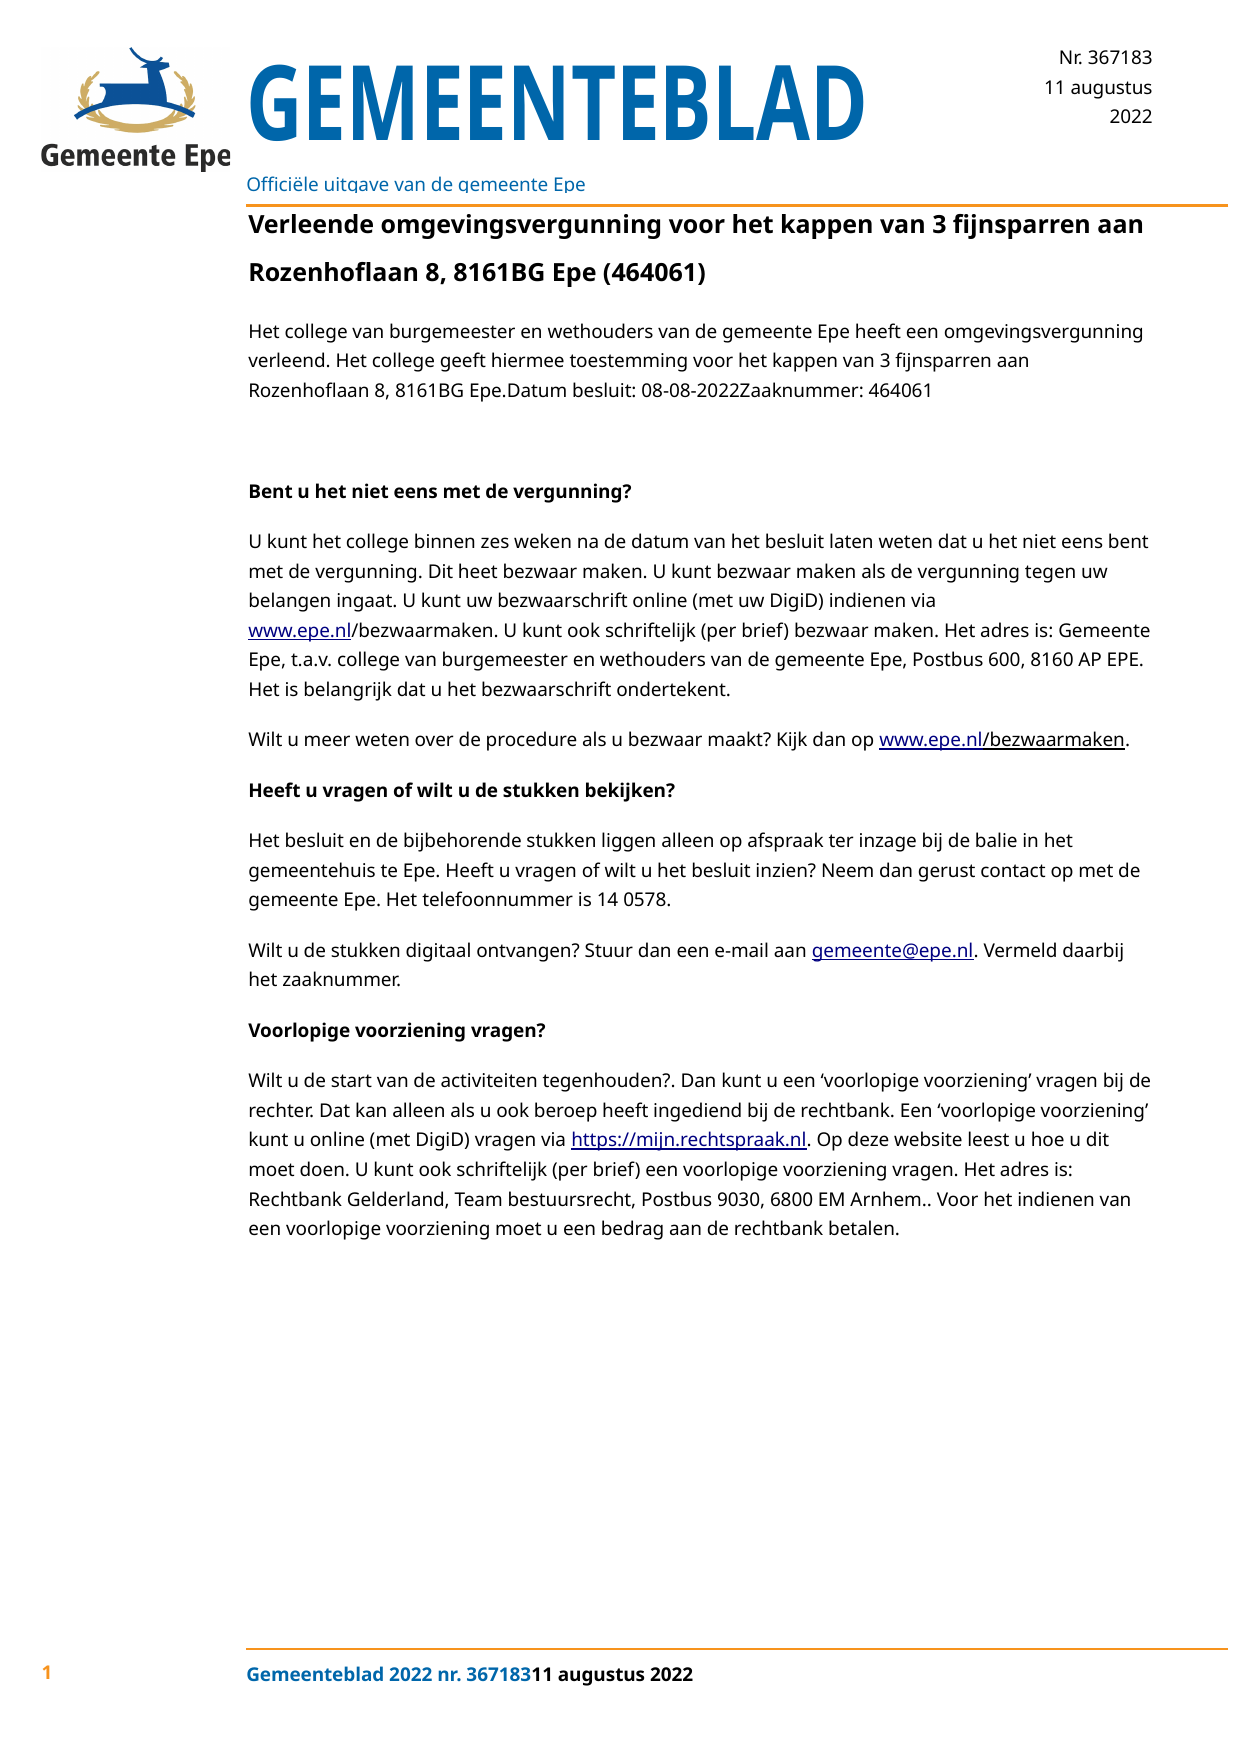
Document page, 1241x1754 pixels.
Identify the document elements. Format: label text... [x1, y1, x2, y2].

picture [41, 47, 231, 172]
text Verleende omgevingsvergunning voor het kappen van 3 fijnsparren aan Rozenhoflaan 8, 8161BG Epe (464061) [248, 207, 1152, 288]
text Wilt u meer weten over de procedure als u bezwaar maakt? Kijk dan op www.epe.nl/bezwaarmaken. [248, 727, 1152, 752]
text Voorlopige voorziening vragen? [248, 1017, 1152, 1043]
text Heeft u vragen of wilt u de stukken bekijken? [248, 777, 1152, 803]
text Het besluit en de bijbehorende stukken liggen alleen op afspraak ter inzage bij de balie in het gemeentehuis te Epe. Heeft u vragen of wilt u het besluit inzien? Neem dan gerust contact op met de gemeente Epe. Het telefoonnummer is 14 0578. [248, 827, 1152, 912]
text U kunt het college binnen zes weken na de datum van het besluit laten weten dat u het niet eens bent met de vergunning. Dit heet bezwaar maken. U kunt bezwaar maken als de vergunning tegen uw belangen ingaat. U kunt uw bezwaarschrift online (met uw DigiD) indienen via www.epe.nl/bezwaarmaken. U kunt ook schriftelijk (per brief) bezwaar maken. Het adres is: Gemeente Epe, t.a.v. college van burgemeester en wethouders van de gemeente Epe, Postbus 600, 8160 AP EPE. Het is belangrijk dat u het bezwaarschrift ondertekent. [248, 528, 1152, 702]
text Bent u het niet eens met de vergunning? [248, 478, 1152, 504]
text Het college van burgemeester en wethouders van de gemeente Epe heeft een omgevingsvergunning verleend. Het college geeft hiermee toestemming voor het kappen van 3 fijnsparren aan Rozenhoflaan 8, 8161BG Epe.Datum besluit: 08-08-2022Zaaknummer: 464061 [248, 318, 1152, 403]
text Wilt u de stukken digitaal ontvangen? Stuur dan een e-mail aan gemeente@epe.nl. Vermeld daarbij het zaaknummer. [248, 937, 1152, 992]
text Wilt u de start van de activiteiten tegenhouden?. Dan kunt u een ‘voorlopige voorziening’ vragen bij de rechter. Dat kan alleen als u ook beroep heeft ingediend bij de rechtbank. Een ‘voorlopige voorziening’ kunt u online (met DigiD) vragen via https://mijn.rechtspraak.nl. Op deze website leest u hoe u dit moet doen. U kunt ook schriftelijk (per brief) een voorlopige voorziening vragen. Het adres is: Rechtbank Gelderland, Team bestuursrecht, Postbus 9030, 6800 EM Arnhem.. Voor het indienen van een voorlopige voorziening moet u een bedrag aan de rechtbank betalen. [248, 1067, 1152, 1241]
